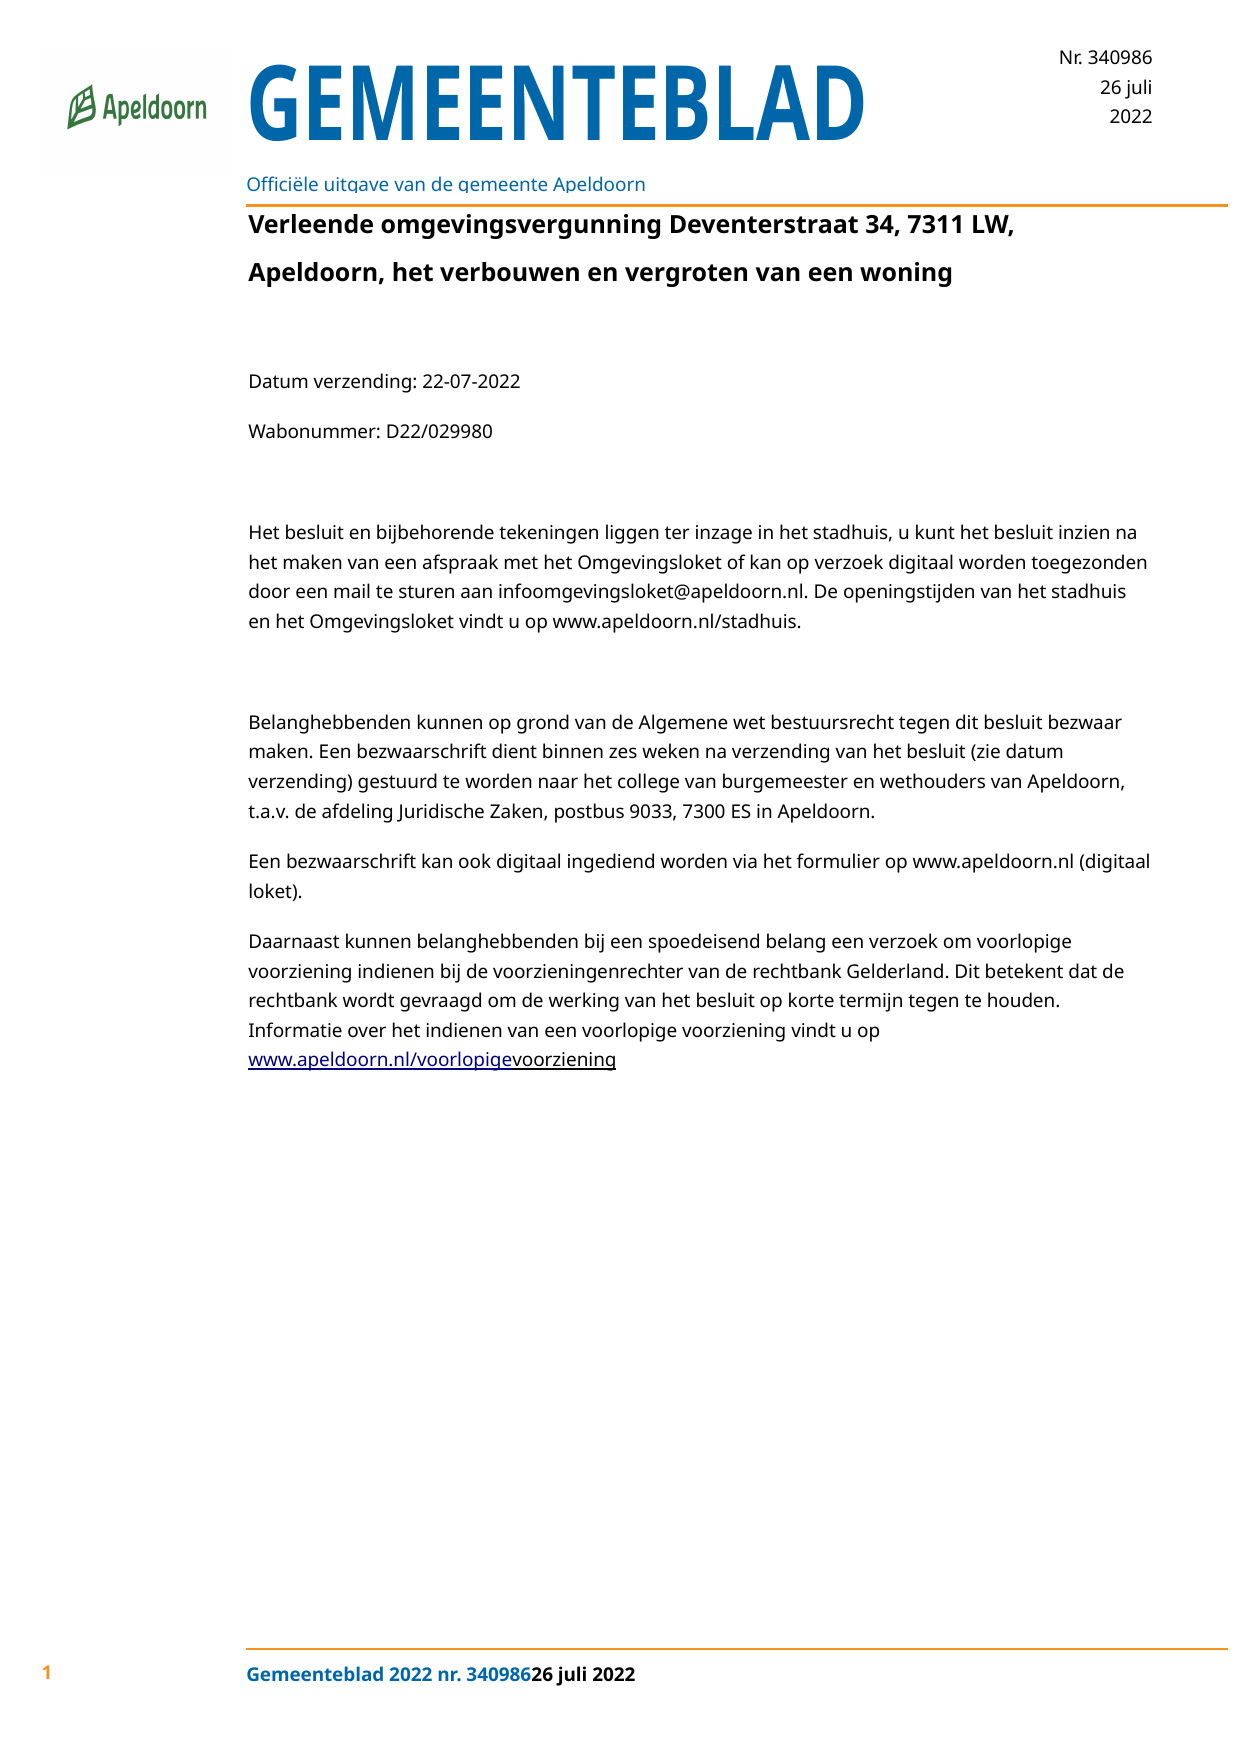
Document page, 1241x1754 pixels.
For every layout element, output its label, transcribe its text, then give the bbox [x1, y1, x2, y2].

picture [41, 47, 231, 172]
text Wabonummer: D22/029980 [248, 419, 1152, 444]
text Datum verzending: 22-07-2022 [248, 368, 1152, 394]
text Daarnaast kunnen belanghebbenden bij een spoedeisend belang een verzoek om voorlopige voorziening indienen bij de voorzieningenrechter van de rechtbank Gelderland. Dit betekent dat de rechtbank wordt gevraagd om de werking van het besluit op korte termijn tegen te houden. Informatie over het indienen van een voorlopige voorziening vindt u op www.apeldoorn.nl/voorlopigevoorziening [248, 928, 1152, 1072]
text Verleende omgevingsvergunning Deventerstraat 34, 7311 LW, Apeldoorn, het verbouwen en vergroten van een woning [248, 207, 1152, 288]
text Het besluit en bijbehorende tekeningen liggen ter inzage in het stadhuis, u kunt het besluit inzien na het maken van een afspraak met het Omgevingsloket of kan op verzoek digitaal worden toegezonden door een mail te sturen aan infoomgevingsloket@apeldoorn.nl. De openingstijden van het stadhuis en het Omgevingsloket vindt u op www.apeldoorn.nl/stadhuis. [248, 519, 1152, 634]
text Belanghebbenden kunnen op grond van de Algemene wet bestuursrecht tegen dit besluit bezwaar maken. Een bezwaarschrift dient binnen zes weken na verzending van het besluit (zie datum verzending) gestuurd te worden naar het college van burgemeester en wethouders van Apeldoorn, t.a.v. de afdeling Juridische Zaken, postbus 9033, 7300 ES in Apeldoorn. [248, 709, 1152, 824]
text Een bezwaarschrift kan ook digitaal ingediend worden via het formulier op www.apeldoorn.nl (digitaal loket). [248, 848, 1152, 904]
